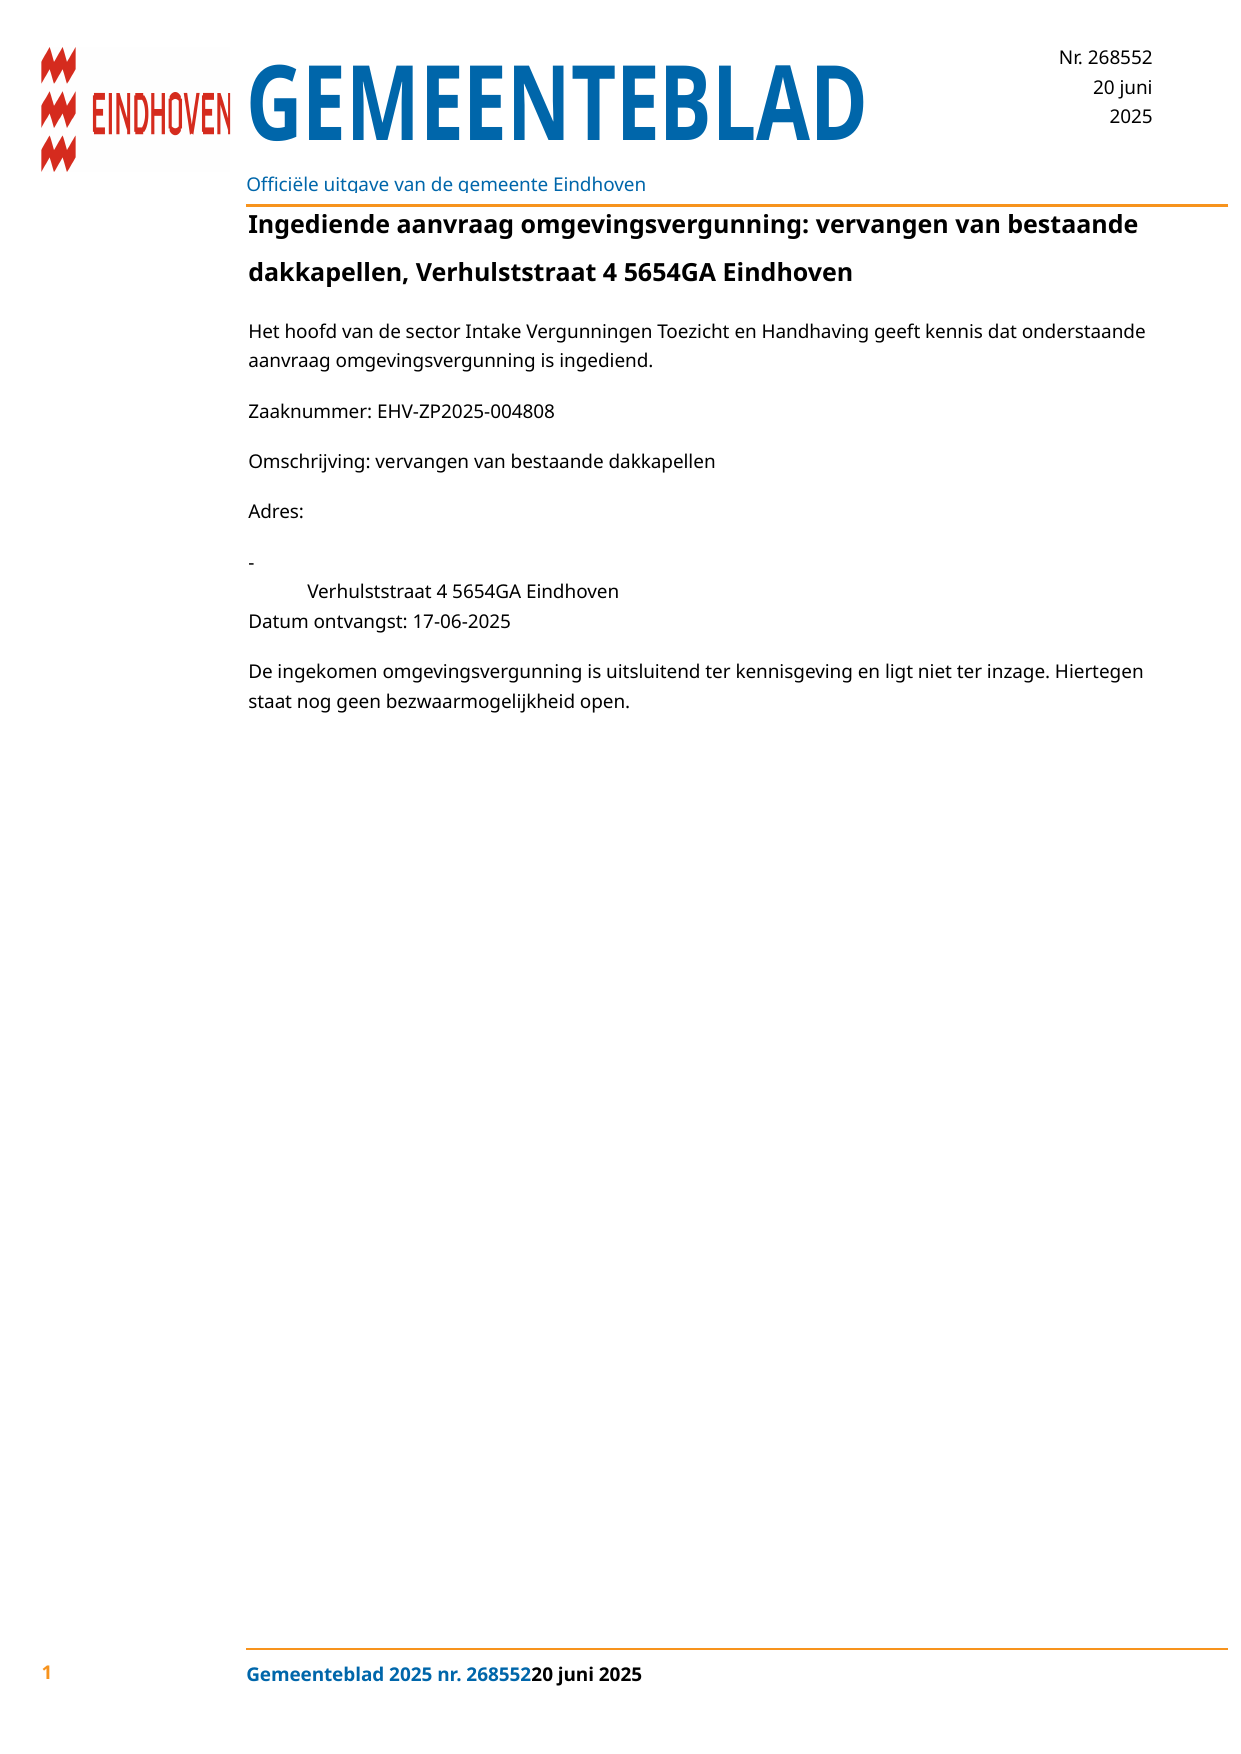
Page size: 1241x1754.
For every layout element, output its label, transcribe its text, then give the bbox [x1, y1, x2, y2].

text Adres: [248, 499, 1152, 524]
text De ingekomen omgevingsvergunning is uitsluitend ter kennisgeving en ligt niet ter inzage. Hiertegen staat nog geen bezwaarmogelijkheid open. [248, 659, 1152, 714]
text Datum ontvangst: 17-06-2025 [248, 608, 1152, 634]
picture [41, 47, 231, 172]
text Het hoofd van de sector Intake Vergunningen Toezicht en Handhaving geeft kennis dat onderstaande aanvraag omgevingsvergunning is ingediend. [248, 318, 1152, 373]
text Ingediende aanvraag omgevingsvergunning: vervangen van bestaande dakkapellen, Verhulststraat 4 5654GA Eindhoven [248, 207, 1152, 288]
text Zaaknummer: EHV-ZP2025-004808 [248, 398, 1152, 424]
text Omschrijving: vervangen van bestaande dakkapellen [248, 448, 1152, 474]
list Verhulststraat 4 5654GA Eindhoven [248, 579, 1152, 604]
